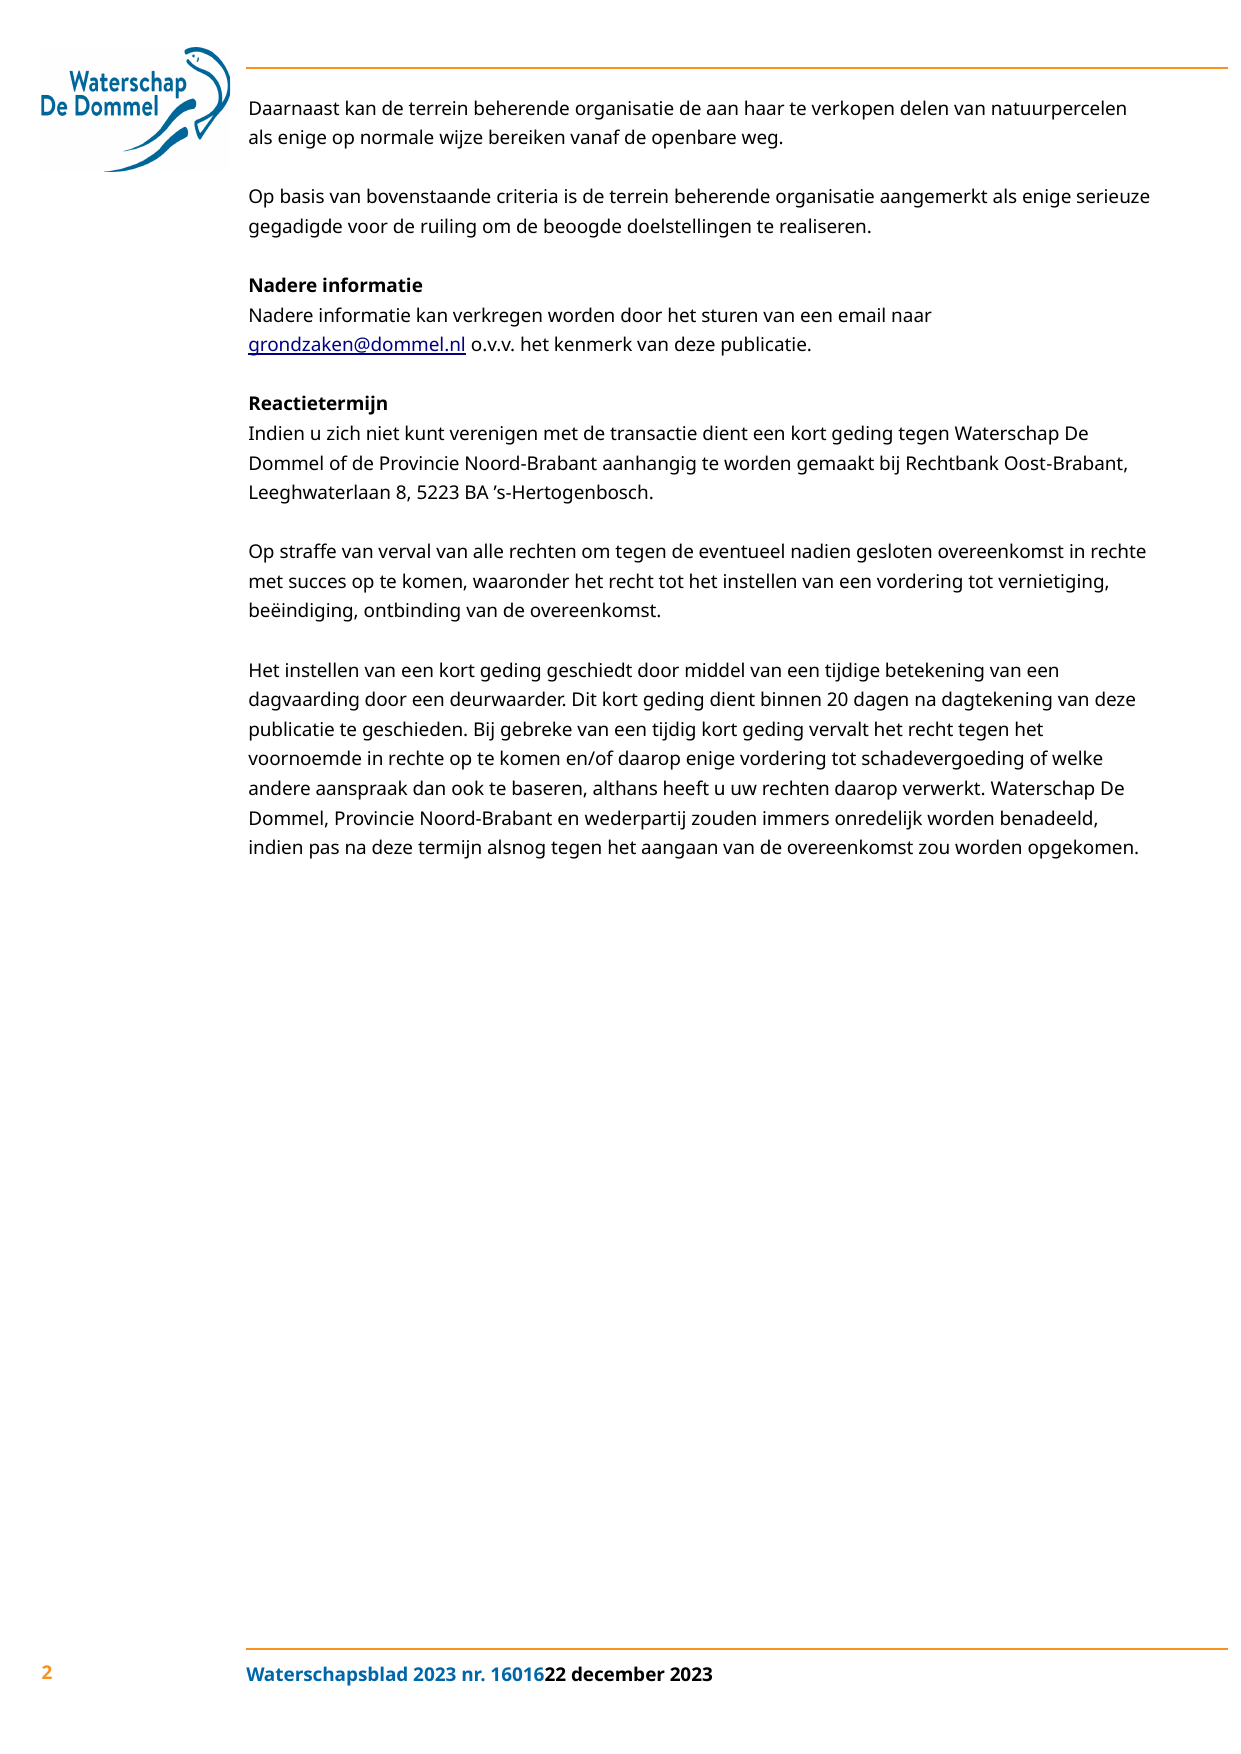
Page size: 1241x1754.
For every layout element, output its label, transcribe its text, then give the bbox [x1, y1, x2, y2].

text Daarnaast kan de terrein beherende organisatie de aan haar te verkopen delen van natuurpercelen als enige op normale wijze bereiken vanaf de openbare weg. [248, 95, 1152, 150]
text Het instellen van een kort geding geschiedt door middel van een tijdige betekening van een dagvaarding door een deurwaarder. Dit kort geding dient binnen 20 dagen na dagtekening van deze publicatie te geschieden. Bij gebreke van een tijdig kort geding vervalt het recht tegen het voornoemde in rechte op te komen en/of daarop enige vordering tot schadevergoeding of welke andere aanspraak dan ook te baseren, althans heeft u uw rechten daarop verwerkt. Waterschap De Dommel, Provincie Noord-Brabant en wederpartij zouden immers onredelijk worden benadeeld, indien pas na deze termijn alsnog tegen het aangaan van de overeenkomst zou worden opgekomen. [248, 657, 1152, 860]
text Indien u zich niet kunt verenigen met de transactie dient een kort geding tegen Waterschap De Dommel of de Provincie Noord-Brabant aanhangig te worden gemaakt bij Rechtbank Oost‑Brabant, Leeghwaterlaan 8, 5223 BA ’s-Hertogenbosch. [248, 420, 1152, 505]
picture [198, 118, 210, 131]
text Reactietermijn [248, 391, 1152, 416]
picture [45, 99, 51, 111]
text Nadere informatie kan verkregen worden door het sturen van een email naar grondzaken@dommel.nl o.v.v. het kenmerk van deze publicatie. [248, 302, 1152, 357]
picture [41, 47, 231, 172]
picture [204, 47, 231, 76]
text Op straffe van verval van alle rechten om tegen de eventueel nadien gesloten overeenkomst in rechte met succes op te komen, waaronder het recht tot het instellen van een vordering tot vernietiging, beëindiging, ontbinding van de overeenkomst. [248, 538, 1152, 623]
text Op basis van bovenstaande criteria is de terrein beherende organisatie aangemerkt als enige serieuze gegadigde voor de ruiling om de beoogde doelstellingen te realiseren. [248, 183, 1152, 239]
text Nadere informatie [248, 272, 1152, 298]
